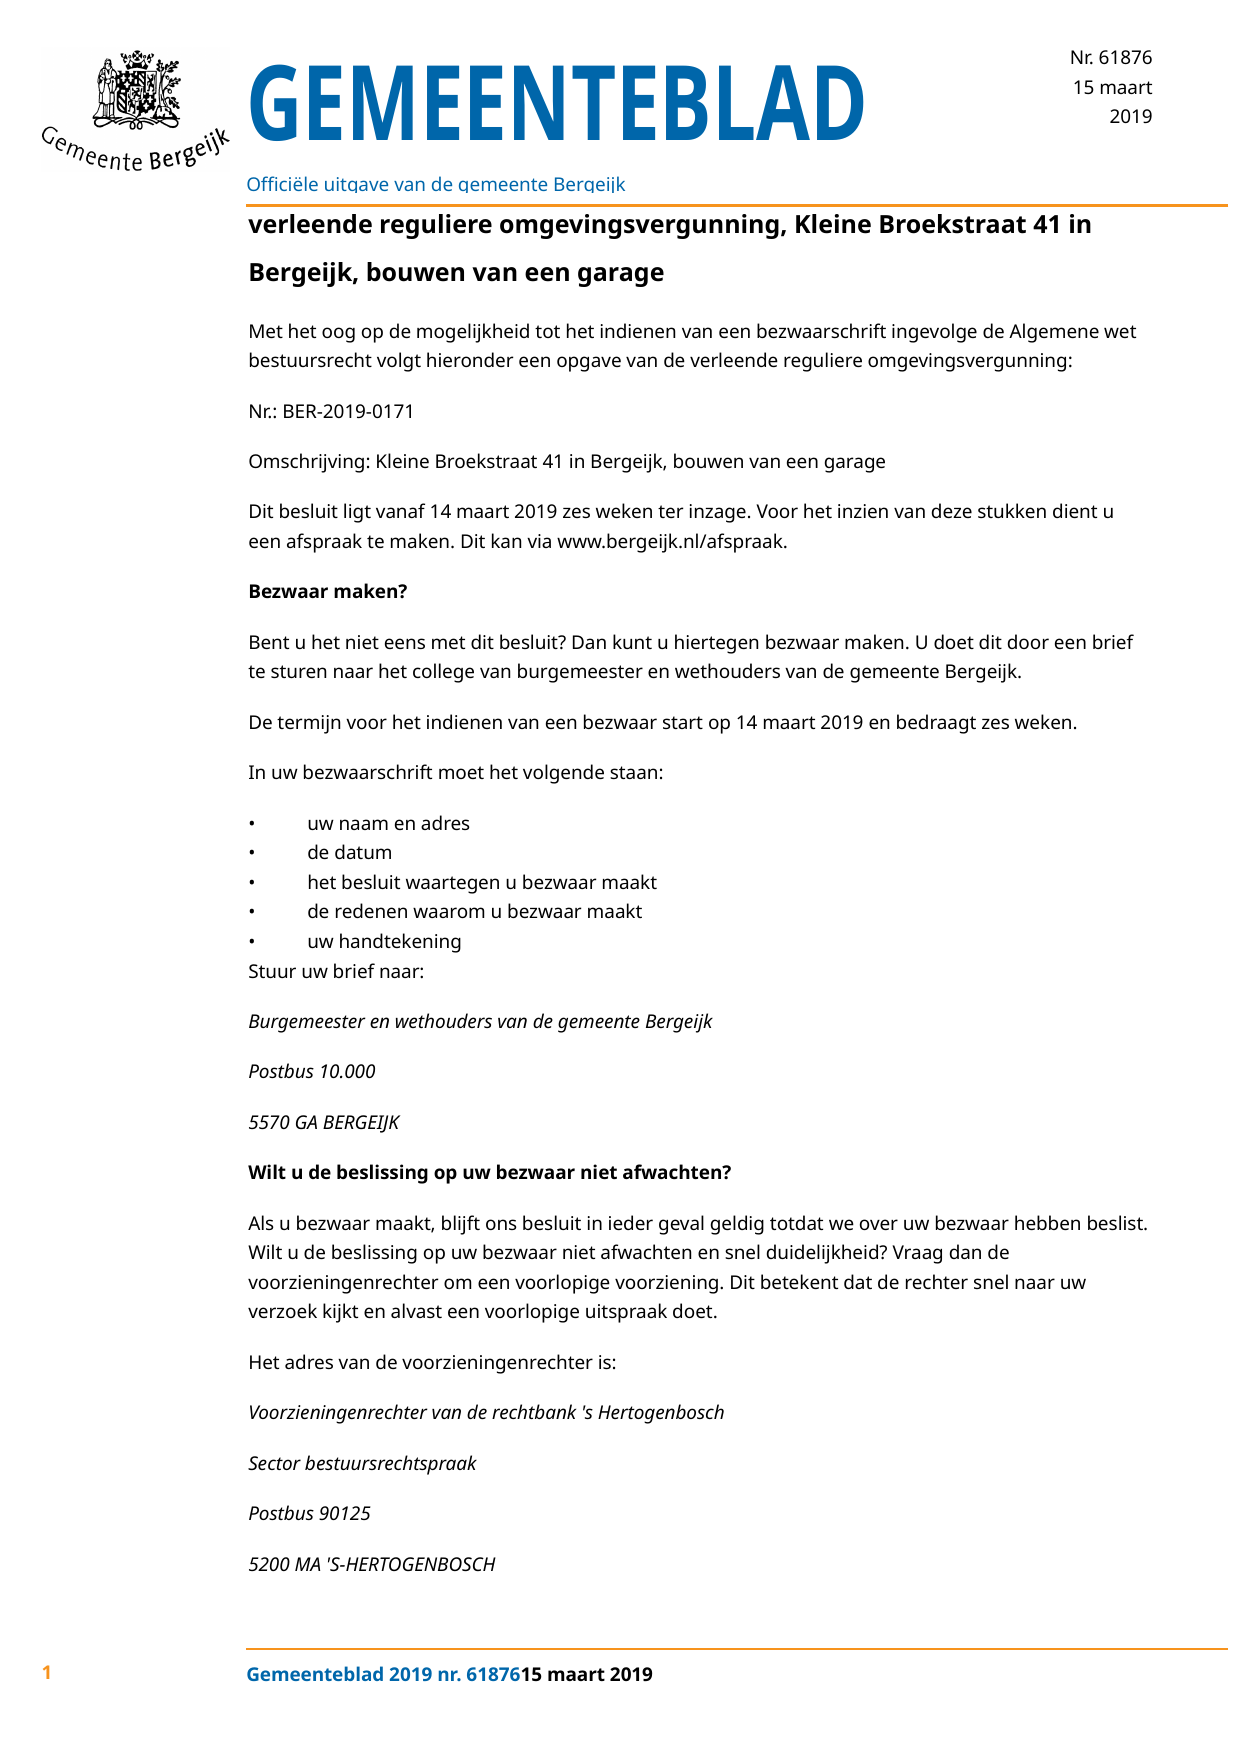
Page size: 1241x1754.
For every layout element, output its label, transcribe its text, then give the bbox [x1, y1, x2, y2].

text Postbus 90125 [248, 1500, 1152, 1526]
text Burgemeester en wethouders van de gemeente Bergeijk [248, 1008, 1152, 1034]
text Het adres van de voorzieningenrechter is: [248, 1349, 1152, 1375]
list de redenen waarom u bezwaar maakt [248, 899, 1152, 924]
text Nr.: BER-2019-0171 [248, 398, 1152, 424]
text Bent u het niet eens met dit besluit? Dan kunt u hiertegen bezwaar maken. U doet dit door een brief te sturen naar het college van burgemeester en wethouders van de gemeente Bergeijk. [248, 629, 1152, 684]
picture [41, 47, 231, 172]
text 5570 GA BERGEIJK [248, 1109, 1152, 1135]
list uw handtekening [248, 928, 1152, 954]
text Omschrijving: Kleine Broekstraat 41 in Bergeijk, bouwen van een garage [248, 448, 1152, 474]
list de datum [248, 839, 1152, 865]
text Sector bestuursrechtspraak [248, 1450, 1152, 1476]
list het besluit waartegen u bezwaar maakt [248, 869, 1152, 895]
text De termijn voor het indienen van een bezwaar start op 14 maart 2019 en bedraagt zes weken. [248, 709, 1152, 735]
text Stuur uw brief naar: [248, 958, 1152, 984]
text verleende reguliere omgevingsvergunning, Kleine Broekstraat 41 in Bergeijk, bouwen van een garage [248, 207, 1152, 288]
text 5200 MA 'S-HERTOGENBOSCH [248, 1551, 1152, 1577]
text Met het oog op de mogelijkheid tot het indienen van een bezwaarschrift ingevolge de Algemene wet bestuursrecht volgt hieronder een opgave van de verleende reguliere omgevingsvergunning: [248, 318, 1152, 373]
text Bezwaar maken? [248, 579, 1152, 604]
text Als u bezwaar maakt, blijft ons besluit in ieder geval geldig totdat we over uw bezwaar hebben beslist. Wilt u de beslissing op uw bezwaar niet afwachten en snel duidelijkheid? Vraag dan de voorzieningenrechter om een voorlopige voorziening. Dit betekent dat de rechter snel naar uw verzoek kijkt en alvast een voorlopige uitspraak doet. [248, 1210, 1152, 1324]
text Voorzieningenrechter van de rechtbank 's Hertogenbosch [248, 1399, 1152, 1425]
text Wilt u de beslissing op uw bezwaar niet afwachten? [248, 1159, 1152, 1185]
text Dit besluit ligt vanaf 14 maart 2019 zes weken ter inzage. Voor het inzien van deze stukken dient u een afspraak te maken. Dit kan via www.bergeijk.nl/afspraak. [248, 499, 1152, 554]
list uw naam en adres [248, 810, 1152, 836]
text In uw bezwaarschrift moet het volgende staan: [248, 759, 1152, 785]
text Postbus 10.000 [248, 1059, 1152, 1084]
